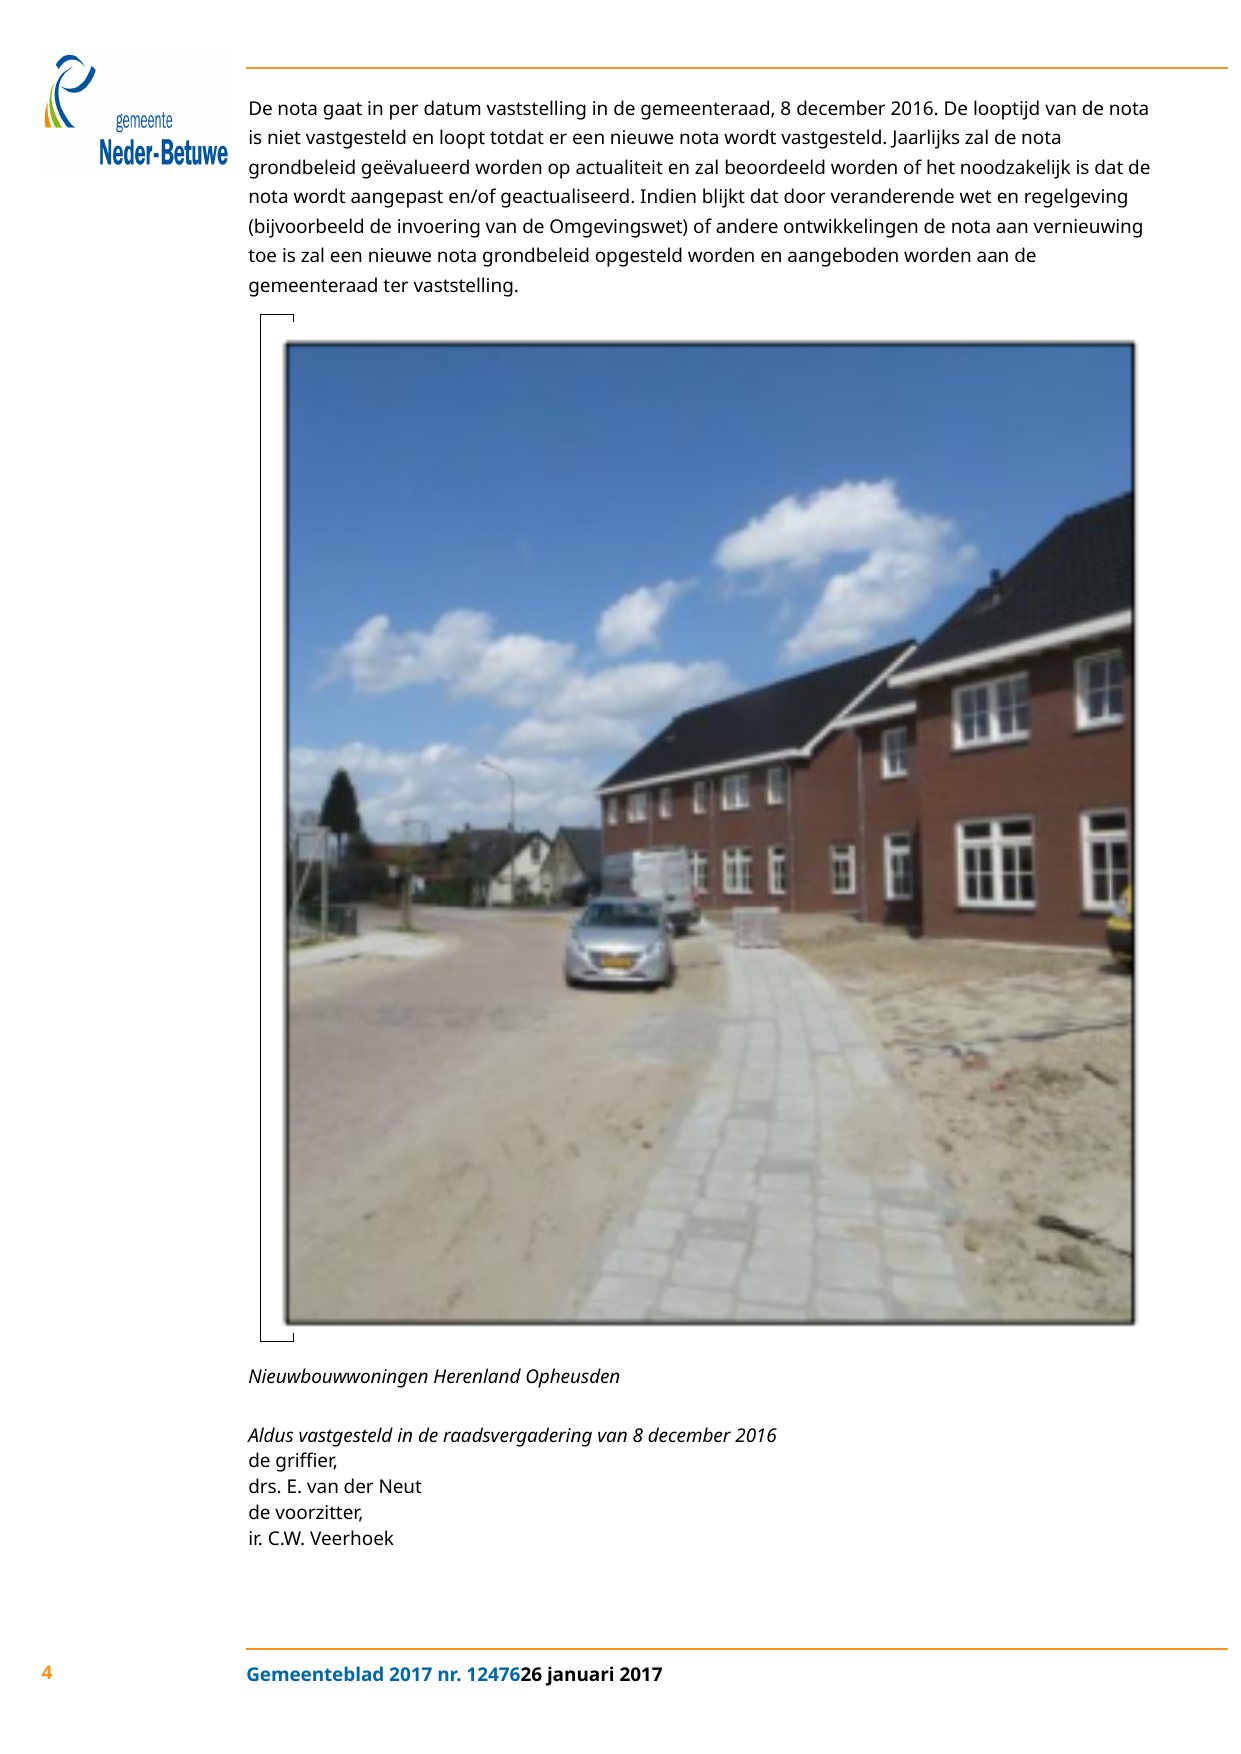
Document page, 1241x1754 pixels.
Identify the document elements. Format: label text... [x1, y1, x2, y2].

text De nota gaat in per datum vaststelling in de gemeenteraad, 8 december 2016. De looptijd van de nota is niet vastgesteld en loopt totdat er een nieuwe nota wordt vastgesteld. Jaarlijks zal de nota grondbeleid geëvalueerd worden op actualiteit en zal beoordeeld worden of het noodzakelijk is dat de nota wordt aangepast en/of geactualiseerd. Indien blijkt dat door veranderende wet en regelgeving (bijvoorbeeld de invoering van de Omgevingswet) of andere ontwikkelingen de nota aan vernieuwing toe is zal een nieuwe nota grondbeleid opgesteld worden en aangeboden worden aan de gemeenteraad ter vaststelling. [248, 95, 1152, 298]
text ir. C.W. Veerhoek [248, 1525, 1152, 1551]
text Aldus vastgesteld in de raadsvergadering van 8 december 2016 [248, 1422, 1152, 1448]
text drs. E. van der Neut [248, 1473, 1152, 1499]
text de voorzitter, [248, 1499, 1152, 1525]
picture [41, 47, 231, 172]
picture [268, 322, 1155, 1333]
text de griffier, [248, 1448, 1152, 1473]
text Nieuwbouwwoningen Herenland Opheusden [248, 1363, 1152, 1388]
